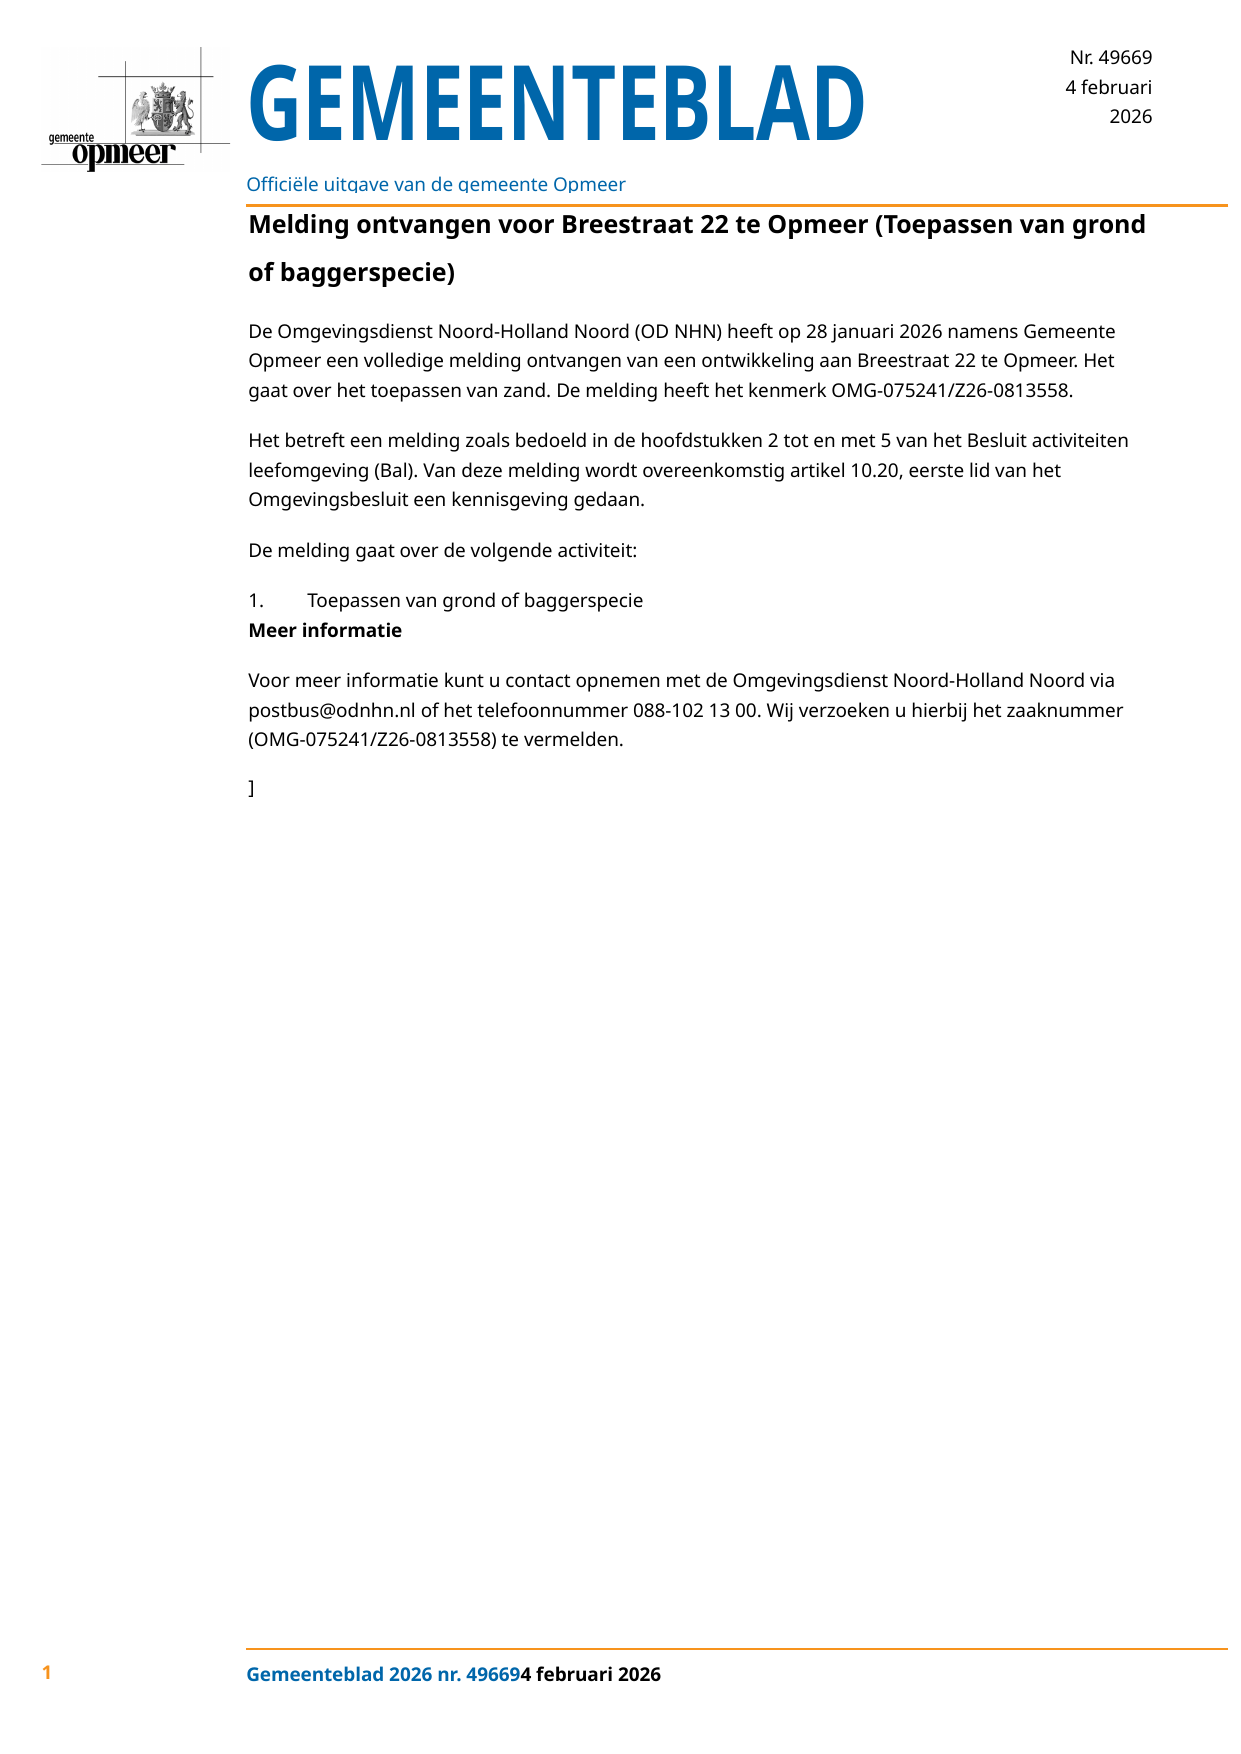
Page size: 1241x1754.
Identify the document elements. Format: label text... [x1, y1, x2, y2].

text ] [248, 774, 1152, 800]
text Melding ontvangen voor Breestraat 22 te Opmeer (Toepassen van grond of baggerspecie) [248, 207, 1152, 288]
picture [41, 47, 231, 172]
text Het betreft een melding zoals bedoeld in de hoofdstukken 2 tot en met 5 van het Besluit activiteiten leefomgeving (Bal). Van deze melding wordt overeenkomstig artikel 10.20, eerste lid van het Omgevingsbesluit een kennisgeving gedaan. [248, 427, 1152, 512]
text Voor meer informatie kunt u contact opnemen met de Omgevingsdienst Noord-Holland Noord via postbus@odnhn.nl of het telefoonnummer 088-102 13 00. Wij verzoeken u hierbij het zaaknummer (OMG-075241/Z26-0813558) te vermelden. [248, 667, 1152, 752]
text Meer informatie [248, 617, 1152, 643]
text De Omgevingsdienst Noord-Holland Noord (OD NHN) heeft op 28 januari 2026 namens Gemeente Opmeer een volledige melding ontvangen van een ontwikkeling aan Breestraat 22 te Opmeer. Het gaat over het toepassen van zand. De melding heeft het kenmerk OMG-075241/Z26-0813558. [248, 318, 1152, 403]
list Toepassen van grond of baggerspecie [248, 587, 1152, 613]
text De melding gaat over de volgende activiteit: [248, 537, 1152, 563]
